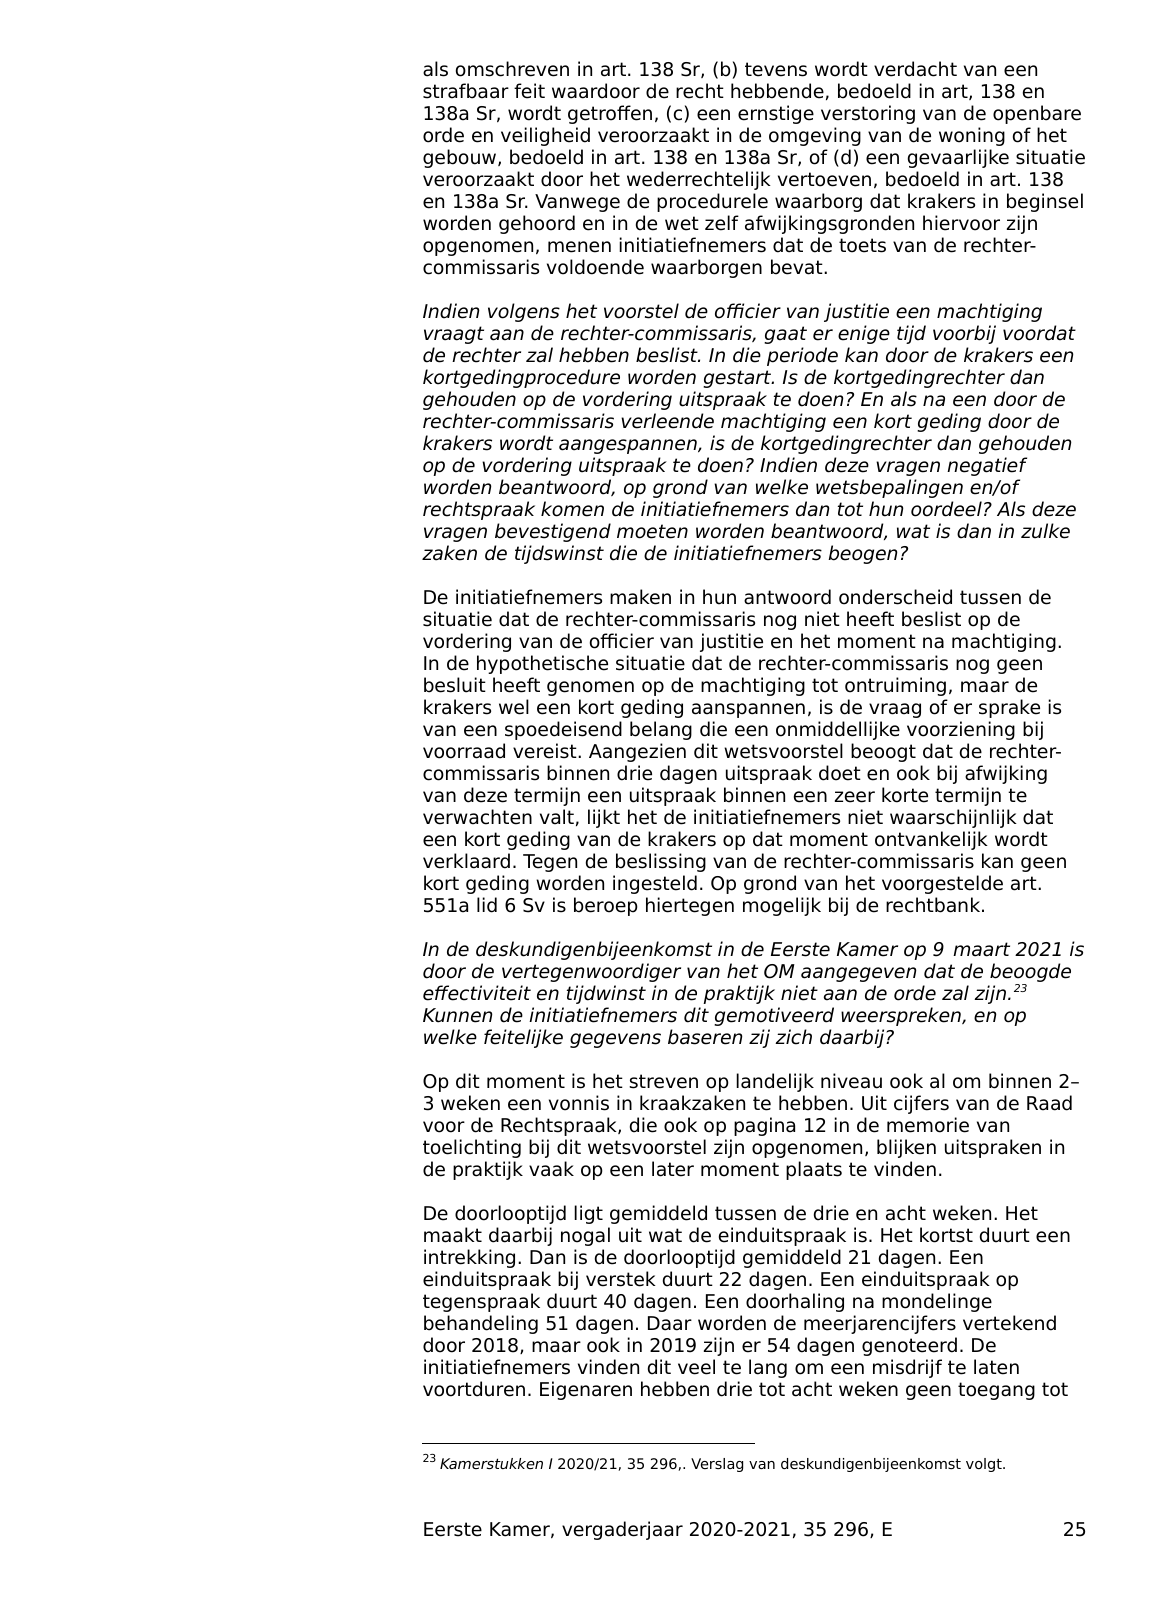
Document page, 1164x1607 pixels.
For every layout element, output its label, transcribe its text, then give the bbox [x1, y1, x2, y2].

text In de deskundigenbijeenkomst in de Eerste Kamer op 9 maart 2021 is door de vertegenwoordiger van het OM aangegeven dat de beoogde effectiviteit en tijdwinst in de praktijk niet aan de orde zal zijn. Kunnen de initiatiefnemers dit gemotiveerd weerspreken, en op welke feitelijke gegevens baseren zij zich daarbij? [422, 939, 1087, 1049]
text De initiatiefnemers maken in hun antwoord onderscheid tussen de situatie dat de rechter-commissaris nog niet heeft beslist op de vordering van de officier van justitie en het moment na machtiging. In de hypothetische situatie dat de rechter-commissaris nog geen besluit heeft genomen op de machtiging tot ontruiming, maar de krakers wel een kort geding aanspannen, is de vraag of er sprake is van een spoedeisend belang die een onmiddellijke voorziening bij voorraad vereist. Aangezien dit wetsvoorstel beoogt dat de rechter-commissaris binnen drie dagen uitspraak doet en ook bij afwijking van deze termijn een uitspraak binnen een zeer korte termijn te verwachten valt, lijkt het de initiatiefnemers niet waarschijnlijk dat een kort geding van de krakers op dat moment ontvankelijk wordt verklaard. Tegen de beslissing van de rechter-commissaris kan geen kort geding worden ingesteld. Op grond van het voorgestelde art. 551a lid 6 Sv is beroep hiertegen mogelijk bij de rechtbank. [422, 587, 1087, 917]
text De doorlooptijd ligt gemiddeld tussen de drie en acht weken. Het maakt daarbij nogal uit wat de einduitspraak is. Het kortst duurt een intrekking. Dan is de doorlooptijd gemiddeld 21 dagen. Een einduitspraak bij verstek duurt 22 dagen. Een einduitspraak op tegenspraak duurt 40 dagen. Een doorhaling na mondelinge behandeling 51 dagen. Daar worden de meerjarencijfers vertekend door 2018, maar ook in 2019 zijn er 54 dagen genoteerd. De initiatiefnemers vinden dit veel te lang om een misdrijf te laten voortduren. Eigenaren hebben drie tot acht weken geen toegang tot [422, 1203, 1087, 1401]
text Kamerstukken I 2020/21, 35 296,. Verslag van deskundigenbijeenkomst volgt. [422, 1452, 1087, 1474]
text Op dit moment is het streven op landelijk niveau ook al om binnen 2–3 weken een vonnis in kraakzaken te hebben. Uit cijfers van de Raad voor de Rechtspraak, die ook op pagina 12 in de memorie van toelichting bij dit wetsvoorstel zijn opgenomen, blijken uitspraken in de praktijk vaak op een later moment plaats te vinden. [422, 1071, 1087, 1181]
text Indien volgens het voorstel de officier van justitie een machtiging vraagt aan de rechter-commissaris, gaat er enige tijd voorbij voordat de rechter zal hebben beslist. In die periode kan door de krakers een kortgedingprocedure worden gestart. Is de kortgedingrechter dan gehouden op de vordering uitspraak te doen? En als na een door de rechter-commissaris verleende machtiging een kort geding door de krakers wordt aangespannen, is de kortgedingrechter dan gehouden op de vordering uitspraak te doen? Indien deze vragen negatief worden beantwoord, op grond van welke wetsbepalingen en/of rechtspraak komen de initiatiefnemers dan tot hun oordeel? Als deze vragen bevestigend moeten worden beantwoord, wat is dan in zulke zaken de tijdswinst die de initiatiefnemers beogen? [422, 301, 1087, 565]
text als omschreven in art. 138 Sr, (b) tevens wordt verdacht van een strafbaar feit waardoor de recht hebbende, bedoeld in art, 138 en 138a Sr, wordt getroffen, (c) een ernstige verstoring van de openbare orde en veiligheid veroorzaakt in de omgeving van de woning of het gebouw, bedoeld in art. 138 en 138a Sr, of (d) een gevaarlijke situatie veroorzaakt door het wederrechtelijk vertoeven, bedoeld in art. 138 en 138a Sr. Vanwege de procedurele waarborg dat krakers in beginsel worden gehoord en in de wet zelf afwijkingsgronden hiervoor zijn opgenomen, menen initiatiefnemers dat de toets van de rechter-commissaris voldoende waarborgen bevat. [422, 59, 1087, 279]
